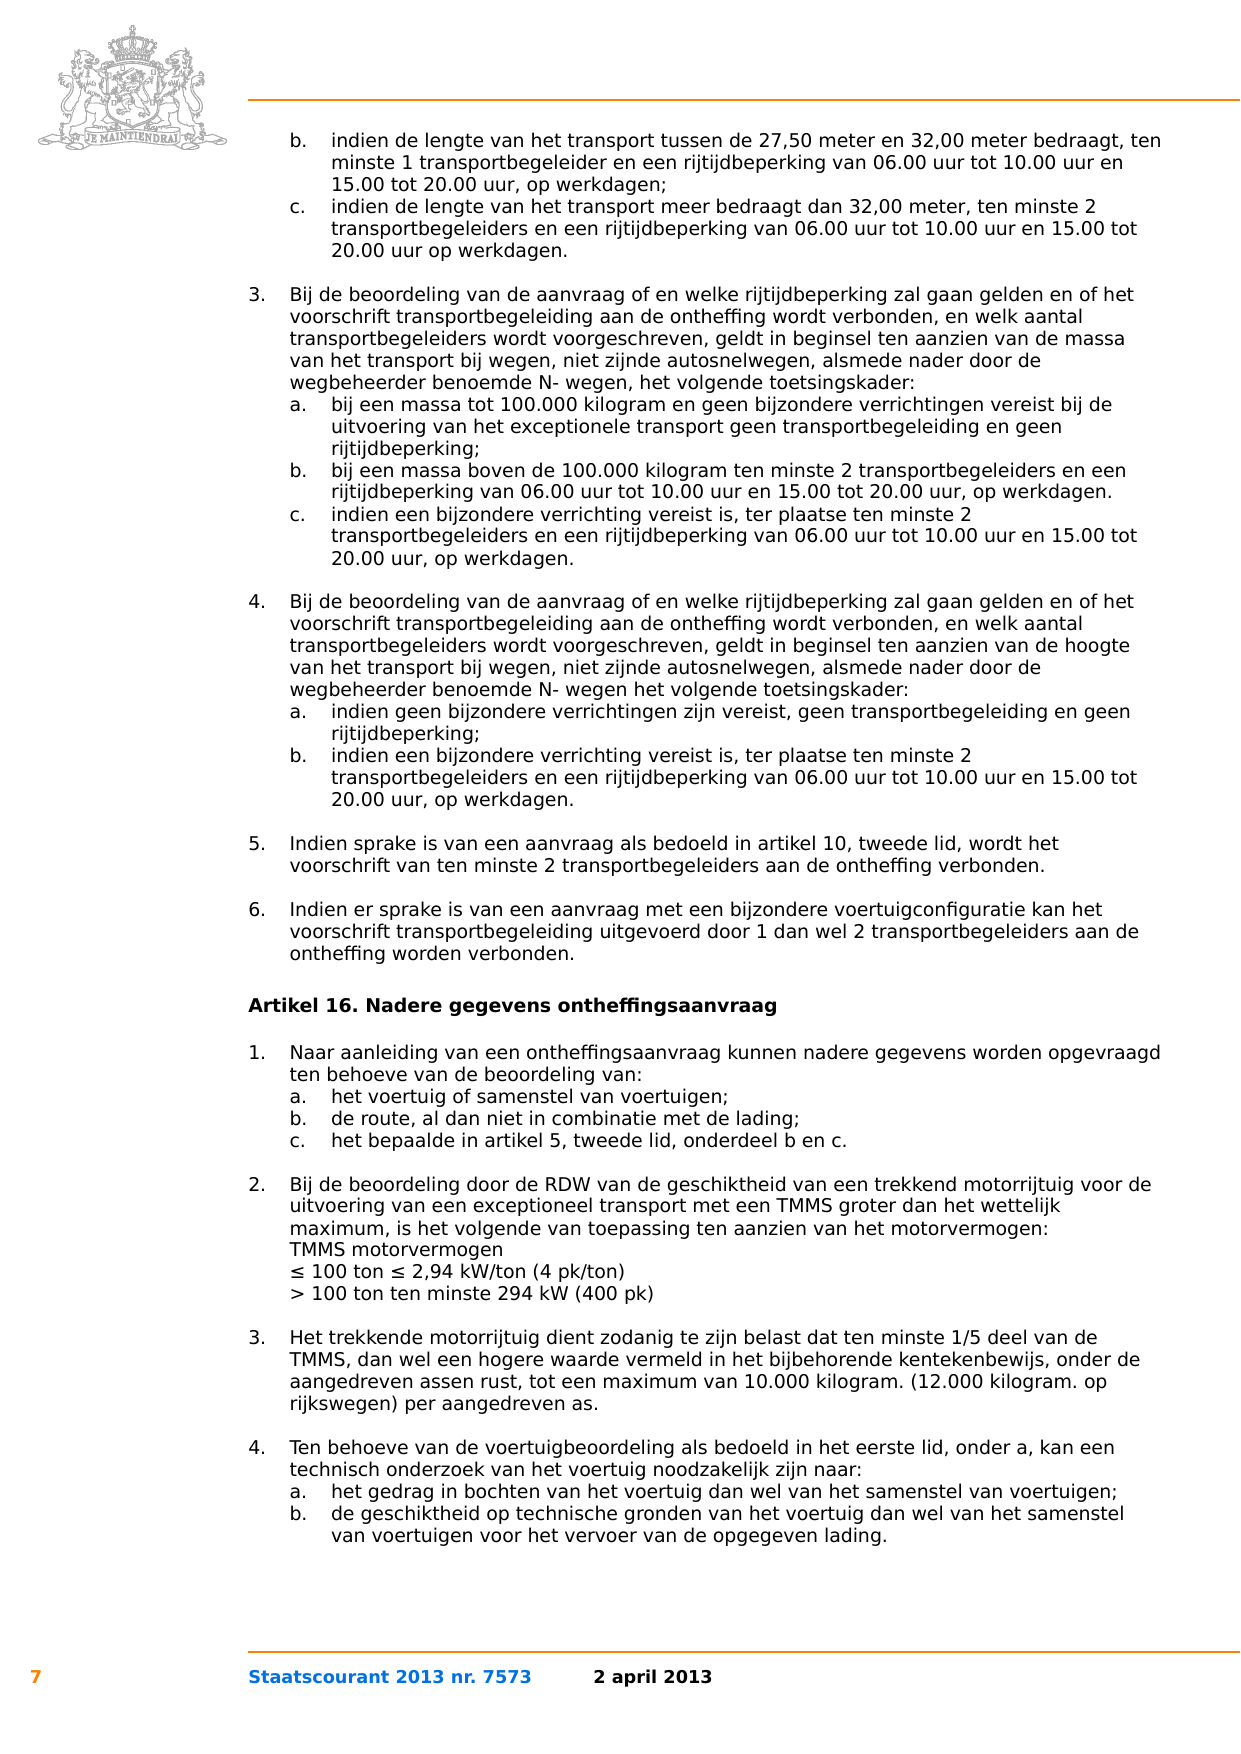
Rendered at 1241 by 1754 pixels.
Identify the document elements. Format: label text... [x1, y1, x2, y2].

text b. de route, al dan niet in combinatie met de lading; [289, 1108, 1163, 1129]
text c. het bepaalde in artikel 5, tweede lid, onderdeel b en c. [289, 1129, 1163, 1152]
text 3. Bij de beoordeling van de aanvraag of en welke rijtijdbeperking zal gaan gelden en of het voorschrift transportbegeleiding aan de ontheffing wordt verbonden, en welk aantal transportbegeleiders wordt voorgeschreven, geldt in beginsel ten aanzien van de massa van het transport bij wegen, niet zijnde autosnelwegen, alsmede nader door de wegbeheerder benoemde N- wegen, het volgende toetsingskader: [248, 284, 1163, 393]
text 1. Naar aanleiding van een ontheffingsaanvraag kunnen nadere gegevens worden opgevraagd ten behoeve van de beoordeling van: [248, 1042, 1163, 1086]
text 4. Bij de beoordeling van de aanvraag of en welke rijtijdbeperking zal gaan gelden en of het voorschrift transportbegeleiding aan de ontheffing wordt verbonden, en welk aantal transportbegeleiders wordt voorgeschreven, geldt in beginsel ten aanzien van de hoogte van het transport bij wegen, niet zijnde autosnelwegen, alsmede nader door de wegbeheerder benoemde N- wegen het volgende toetsingskader: [248, 591, 1163, 701]
text TMMS motorvermogen [289, 1239, 1163, 1261]
picture [38, 25, 227, 150]
text a. het voertuig of samenstel van voertuigen; [289, 1086, 1163, 1108]
text a. bij een massa tot 100.000 kilogram en geen bijzondere verrichtingen vereist bij de uitvoering van het exceptionele transport geen transportbegeleiding en geen rijtijdbeperking; [289, 393, 1163, 459]
text c. indien de lengte van het transport meer bedraagt dan 32,00 meter, ten minste 2 transportbegeleiders en een rijtijdbeperking van 06.00 uur tot 10.00 uur en 15.00 tot 20.00 uur op werkdagen. [289, 196, 1163, 262]
text 4. Ten behoeve van de voertuigbeoordeling als bedoeld in het eerste lid, onder a, kan een technisch onderzoek van het voertuig noodzakelijk zijn naar: [248, 1437, 1163, 1481]
text 5. Indien sprake is van een aanvraag als bedoeld in artikel 10, tweede lid, wordt het voorschrift van ten minste 2 transportbegeleiders aan de ontheffing verbonden. [248, 833, 1163, 877]
text 2. Bij de beoordeling door de RDW van de geschiktheid van een trekkend motorrijtuig voor de uitvoering van een exceptioneel transport met een TMMS groter dan het wettelijk maximum, is het volgende van toepassing ten aanzien van het motorvermogen: [248, 1173, 1163, 1239]
text 3. Het trekkende motorrijtuig dient zodanig te zijn belast dat ten minste 1/5 deel van de TMMS, dan wel een hogere waarde vermeld in het bijbehorende kentekenbewijs, onder de aangedreven assen rust, tot een maximum van 10.000 kilogram. (12.000 kilogram. op rijkswegen) per aangedreven as. [248, 1327, 1163, 1415]
text b. de geschiktheid op technische gronden van het voertuig dan wel van het samenstel van voertuigen voor het vervoer van de opgegeven lading. [289, 1503, 1163, 1547]
text a. het gedrag in bochten van het voertuig dan wel van het samenstel van voertuigen; [289, 1481, 1163, 1503]
text ≤ 100 ton ≤ 2,94 kW/ton (4 pk/ton) [289, 1261, 1163, 1283]
subtitle Artikel 16. Nadere gegevens ontheffingsaanvraag [248, 995, 1163, 1017]
text > 100 ton ten minste 294 kW (400 pk) [289, 1283, 1163, 1305]
text b. indien een bijzondere verrichting vereist is, ter plaatse ten minste 2 transportbegeleiders en een rijtijdbeperking van 06.00 uur tot 10.00 uur en 15.00 tot 20.00 uur, op werkdagen. [289, 745, 1163, 811]
text a. indien geen bijzondere verrichtingen zijn vereist, geen transportbegeleiding en geen rijtijdbeperking; [289, 701, 1163, 745]
text b. indien de lengte van het transport tussen de 27,50 meter en 32,00 meter bedraagt, ten minste 1 transportbegeleider en een rijtijdbeperking van 06.00 uur tot 10.00 uur en 15.00 tot 20.00 uur, op werkdagen; [289, 130, 1163, 196]
text b. bij een massa boven de 100.000 kilogram ten minste 2 transportbegeleiders en een rijtijdbeperking van 06.00 uur tot 10.00 uur en 15.00 tot 20.00 uur, op werkdagen. [289, 459, 1163, 503]
text c. indien een bijzondere verrichting vereist is, ter plaatse ten minste 2 transportbegeleiders en een rijtijdbeperking van 06.00 uur tot 10.00 uur en 15.00 tot 20.00 uur, op werkdagen. [289, 503, 1163, 569]
text 6. Indien er sprake is van een aanvraag met een bijzondere voertuigconfiguratie kan het voorschrift transportbegeleiding uitgevoerd door 1 dan wel 2 transportbegeleiders aan de ontheffing worden verbonden. [248, 899, 1163, 965]
